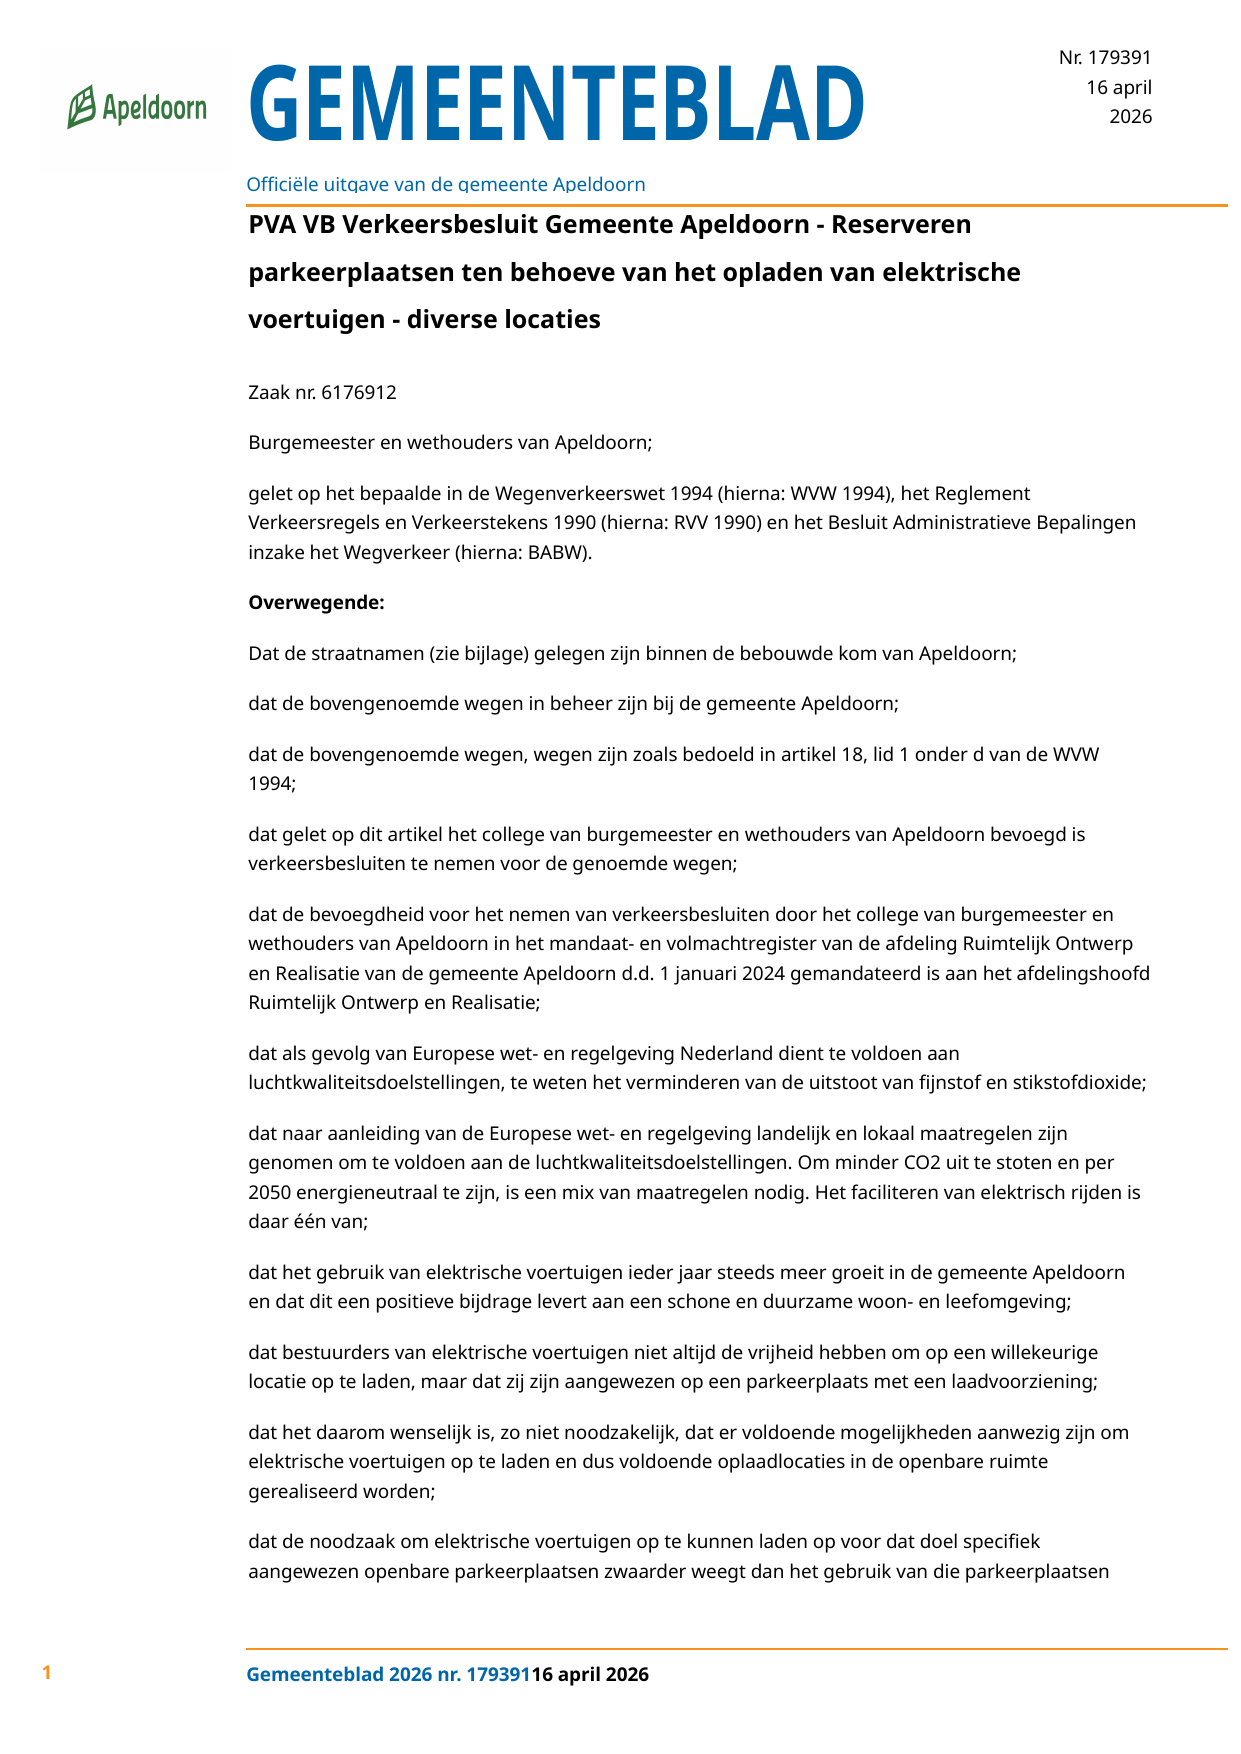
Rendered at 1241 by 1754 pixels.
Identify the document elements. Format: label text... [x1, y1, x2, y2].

text dat de bovengenoemde wegen, wegen zijn zoals bedoeld in artikel 18, lid 1 onder d van de WVW 1994; [248, 741, 1152, 796]
text Dat de straatnamen (zie bijlage) gelegen zijn binnen de bebouwde kom van Apeldoorn; [248, 640, 1152, 666]
text dat bestuurders van elektrische voertuigen niet altijd de vrijheid hebben om op een willekeurige locatie op te laden, maar dat zij zijn aangewezen op een parkeerplaats met een laadvoorziening; [248, 1339, 1152, 1394]
text dat het daarom wenselijk is, zo niet noodzakelijk, dat er voldoende mogelijkheden aanwezig zijn om elektrische voertuigen op te laden en dus voldoende oplaadlocaties in de openbare ruimte gerealiseerd worden; [248, 1419, 1152, 1504]
text dat naar aanleiding van de Europese wet- en regelgeving landelijk en lokaal maatregelen zijn genomen om te voldoen aan de luchtkwaliteitsdoelstellingen. Om minder CO2 uit te stoten en per 2050 energieneutraal te zijn, is een mix van maatregelen nodig. Het faciliteren van elektrisch rijden is daar één van; [248, 1120, 1152, 1234]
text dat als gevolg van Europese wet- en regelgeving Nederland dient te voldoen aan luchtkwaliteitsdoelstellingen, te weten het verminderen van de uitstoot van fijnstof en stikstofdioxide; [248, 1040, 1152, 1095]
text Burgemeester en wethouders van Apeldoorn; [248, 429, 1152, 455]
text Overwegende: [248, 589, 1152, 615]
text dat de bovengenoemde wegen in beheer zijn bij de gemeente Apeldoorn; [248, 690, 1152, 716]
text dat de noodzaak om elektrische voertuigen op te kunnen laden op voor dat doel specifiek aangewezen openbare parkeerplaatsen zwaarder weegt dan het gebruik van die parkeerplaatsen [248, 1529, 1152, 1584]
text dat het gebruik van elektrische voertuigen ieder jaar steeds meer groeit in de gemeente Apeldoorn en dat dit een positieve bijdrage levert aan een schone en duurzame woon- en leefomgeving; [248, 1259, 1152, 1314]
text dat de bevoegdheid voor het nemen van verkeersbesluiten door het college van burgemeester en wethouders van Apeldoorn in het mandaat- en volmachtregister van de afdeling Ruimtelijk Ontwerp en Realisatie van de gemeente Apeldoorn d.d. 1 januari 2024 gemandateerd is aan het afdelingshoofd Ruimtelijk Ontwerp en Realisatie; [248, 901, 1152, 1015]
text gelet op het bepaalde in de Wegenverkeerswet 1994 (hierna: WVW 1994), het Reglement Verkeersregels en Verkeerstekens 1990 (hierna: RVV 1990) en het Besluit Administratieve Bepalingen inzake het Wegverkeer (hierna: BABW). [248, 480, 1152, 565]
picture [41, 47, 231, 172]
text PVA VB Verkeersbesluit Gemeente Apeldoorn - Reserveren parkeerplaatsen ten behoeve van het opladen van elektrische voertuigen - diverse locaties [248, 207, 1152, 336]
text dat gelet op dit artikel het college van burgemeester en wethouders van Apeldoorn bevoegd is verkeersbesluiten te nemen voor de genoemde wegen; [248, 821, 1152, 876]
text Zaak nr. 6176912 [248, 379, 1152, 405]
